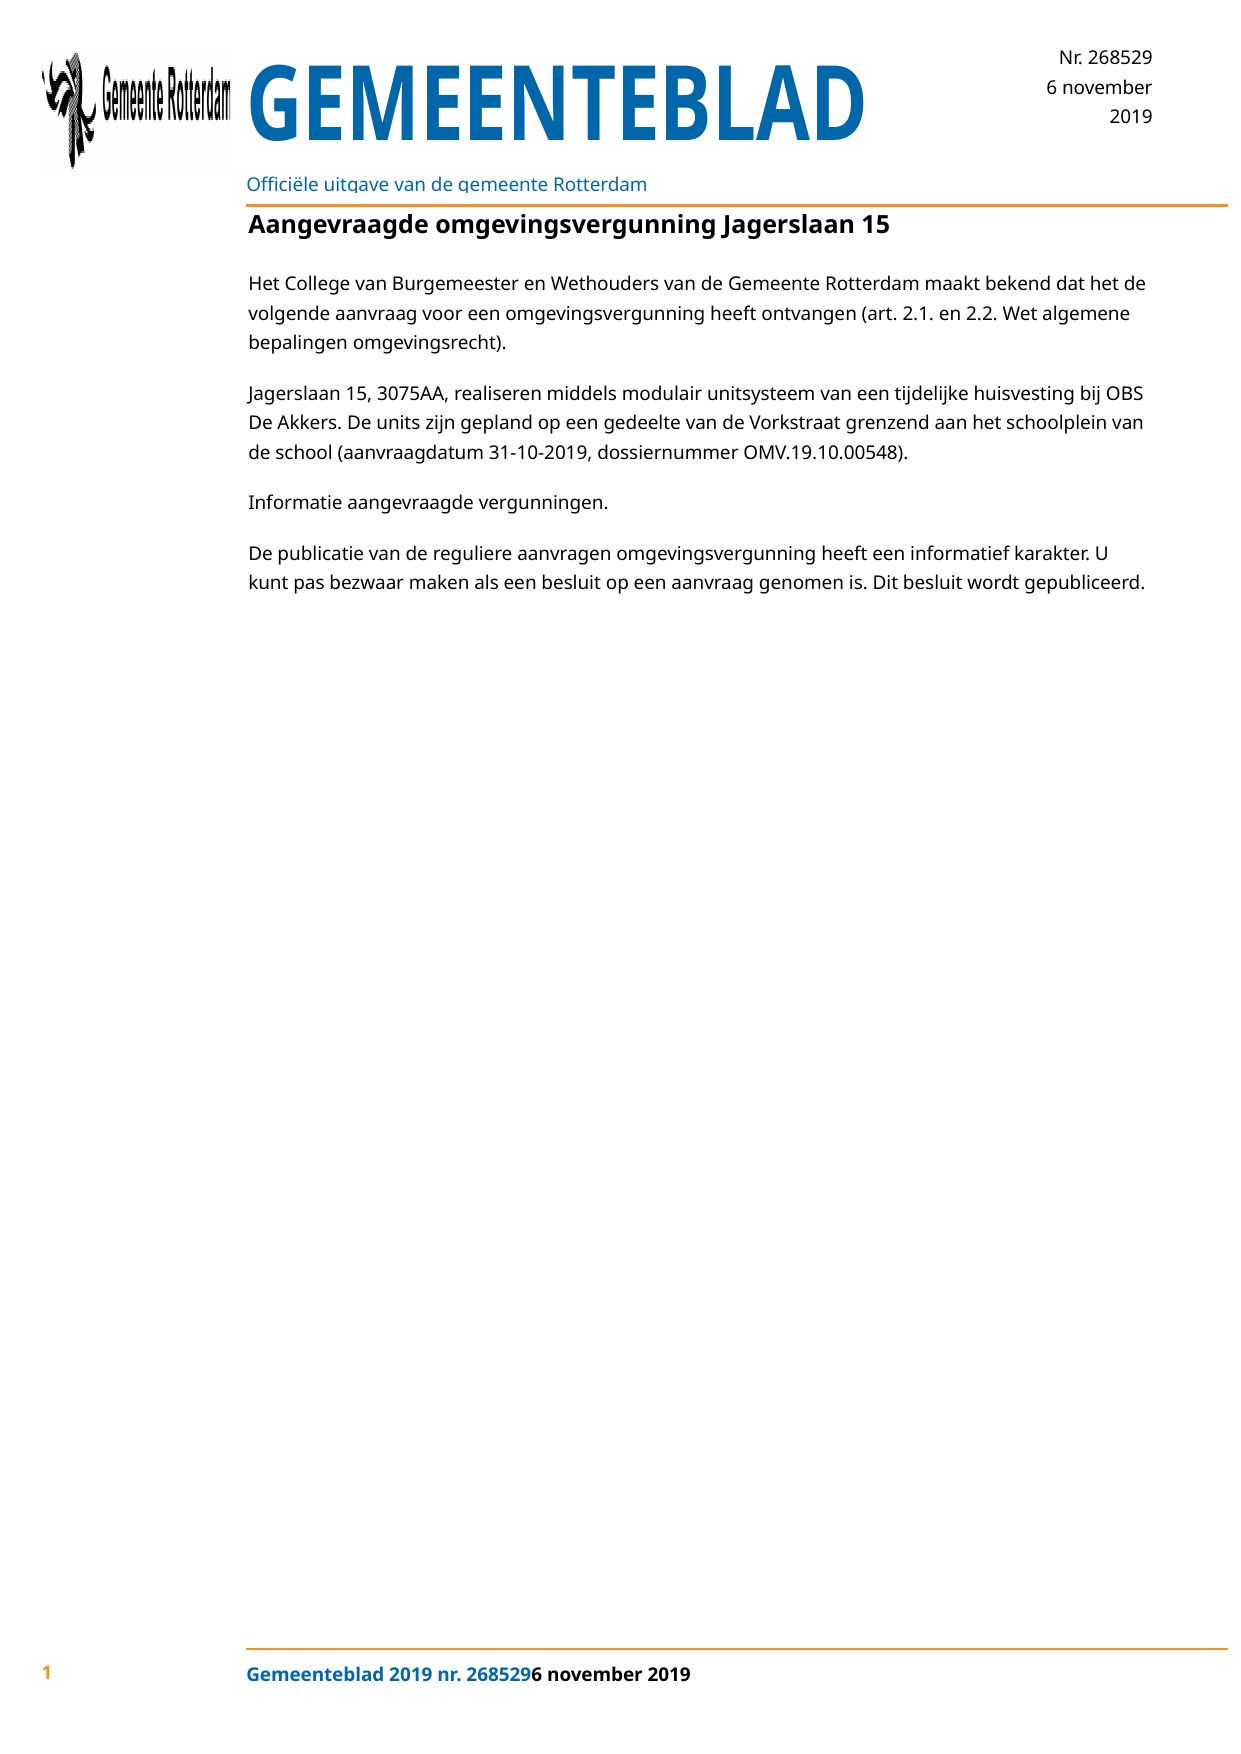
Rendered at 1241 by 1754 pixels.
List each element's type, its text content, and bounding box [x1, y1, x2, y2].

text Jagerslaan 15, 3075AA, realiseren middels modulair unitsysteem van een tijdelijke huisvesting bij OBS De Akkers. De units zijn gepland op een gedeelte van de Vorkstraat grenzend aan het schoolplein van de school (aanvraagdatum 31-10-2019, dossiernummer OMV.19.10.00548). [248, 380, 1152, 465]
text De publicatie van de reguliere aanvragen omgevingsvergunning heeft een informatief karakter. U kunt pas bezwaar maken als een besluit op een aanvraag genomen is. Dit besluit wordt gepubliceerd. [248, 540, 1152, 595]
text Informatie aangevraagde vergunningen. [248, 489, 1152, 515]
picture [41, 47, 231, 172]
text Het College van Burgemeester en Wethouders van de Gemeente Rotterdam maakt bekend dat het de volgende aanvraag voor een omgevingsvergunning heeft ontvangen (art. 2.1. en 2.2. Wet algemene bepalingen omgevingsrecht). [248, 270, 1152, 355]
text Aangevraagde omgevingsvergunning Jagerslaan 15 [248, 207, 1152, 241]
